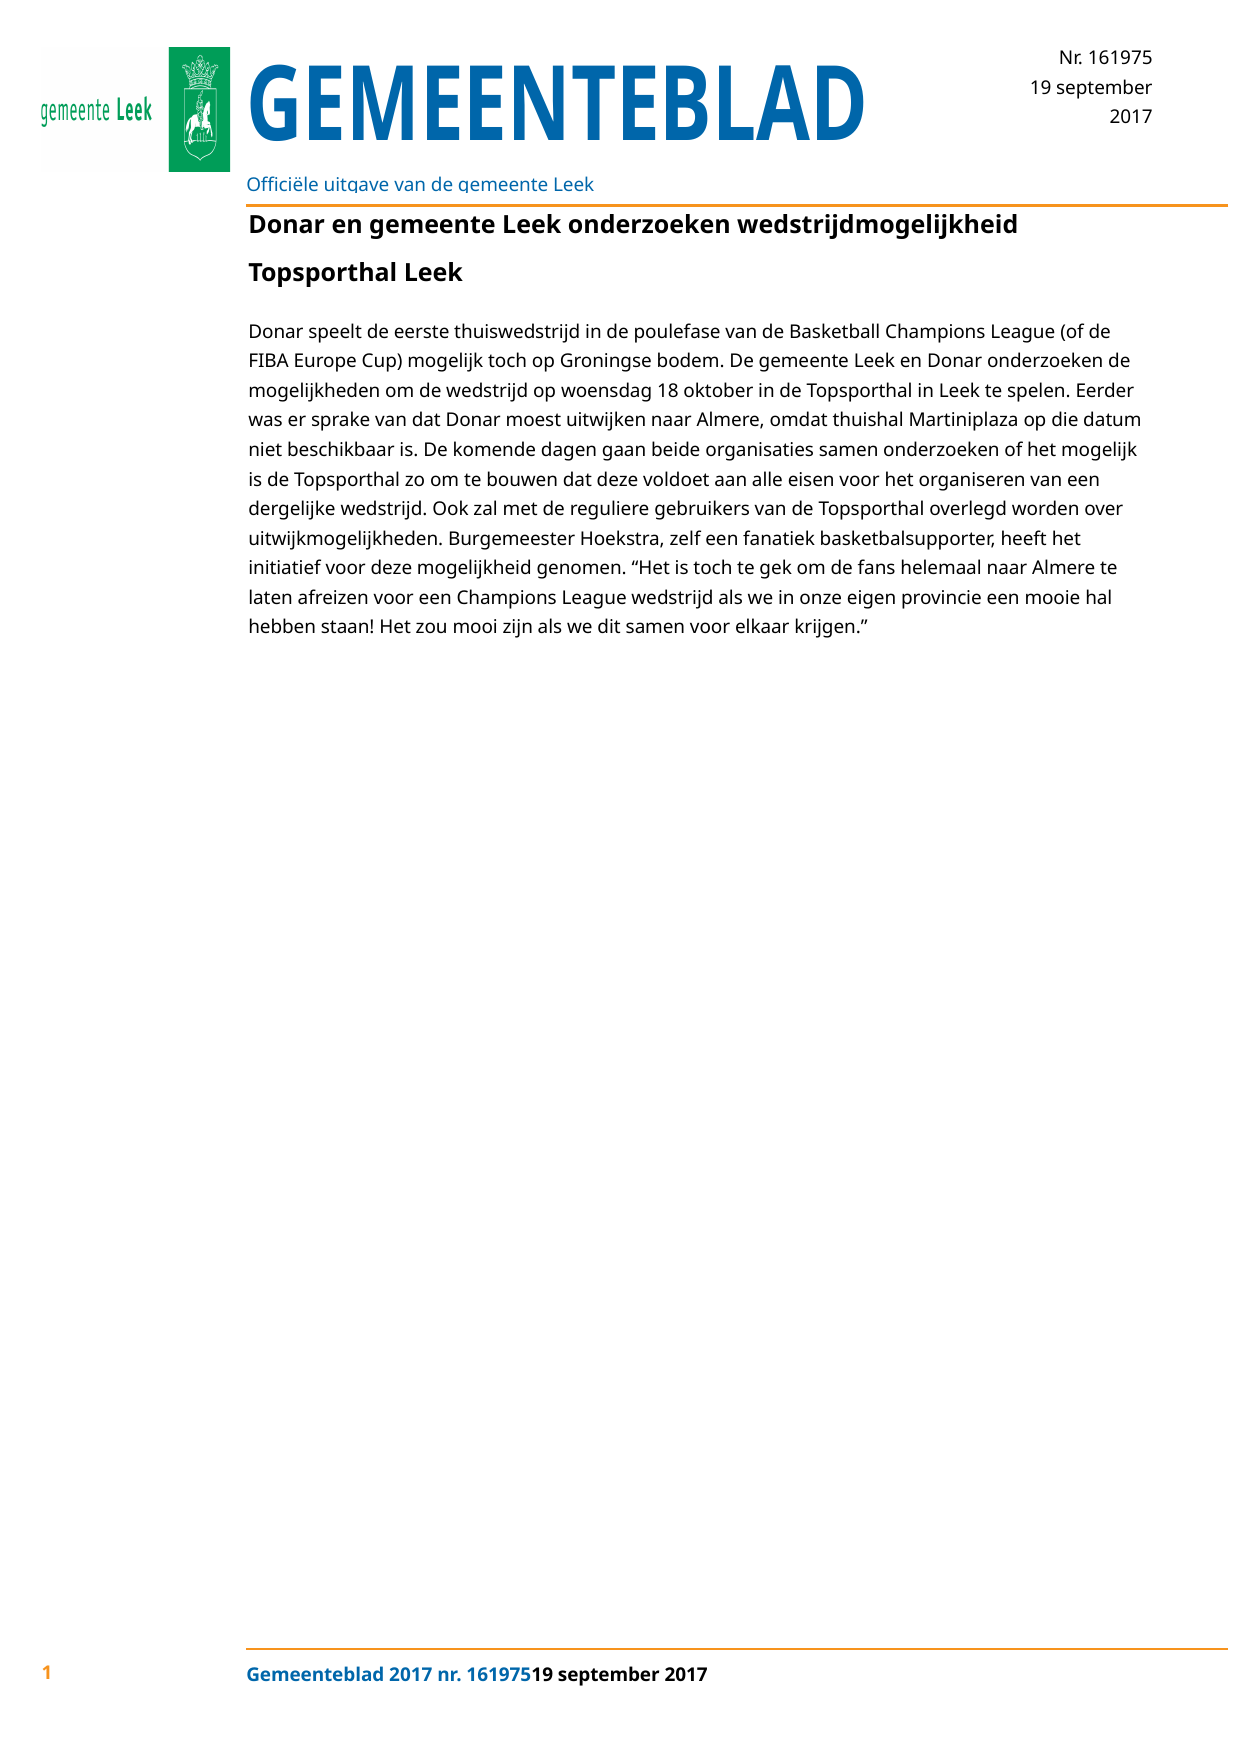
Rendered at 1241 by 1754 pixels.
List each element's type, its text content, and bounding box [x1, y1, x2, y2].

picture [41, 47, 231, 172]
text Donar speelt de eerste thuiswedstrijd in de poulefase van de Basketball Champions League (of de FIBA Europe Cup) mogelijk toch op Groningse bodem. De gemeente Leek en Donar onderzoeken de mogelijkheden om de wedstrijd op woensdag 18 oktober in de Topsporthal in Leek te spelen. Eerder was er sprake van dat Donar moest uitwijken naar Almere, omdat thuishal Martiniplaza op die datum niet beschikbaar is. De komende dagen gaan beide organisaties samen onderzoeken of het mogelijk is de Topsporthal zo om te bouwen dat deze voldoet aan alle eisen voor het organiseren van een dergelijke wedstrijd. Ook zal met de reguliere gebruikers van de Topsporthal overlegd worden over uitwijkmogelijkheden. Burgemeester Hoekstra, zelf een fanatiek basketbalsupporter, heeft het initiatief voor deze mogelijkheid genomen. “Het is toch te gek om de fans helemaal naar Almere te laten afreizen voor een Champions League wedstrijd als we in onze eigen provincie een mooie hal hebben staan! Het zou mooi zijn als we dit samen voor elkaar krijgen.” [248, 318, 1152, 639]
text Donar en gemeente Leek onderzoeken wedstrijdmogelijkheid Topsporthal Leek [248, 207, 1152, 288]
